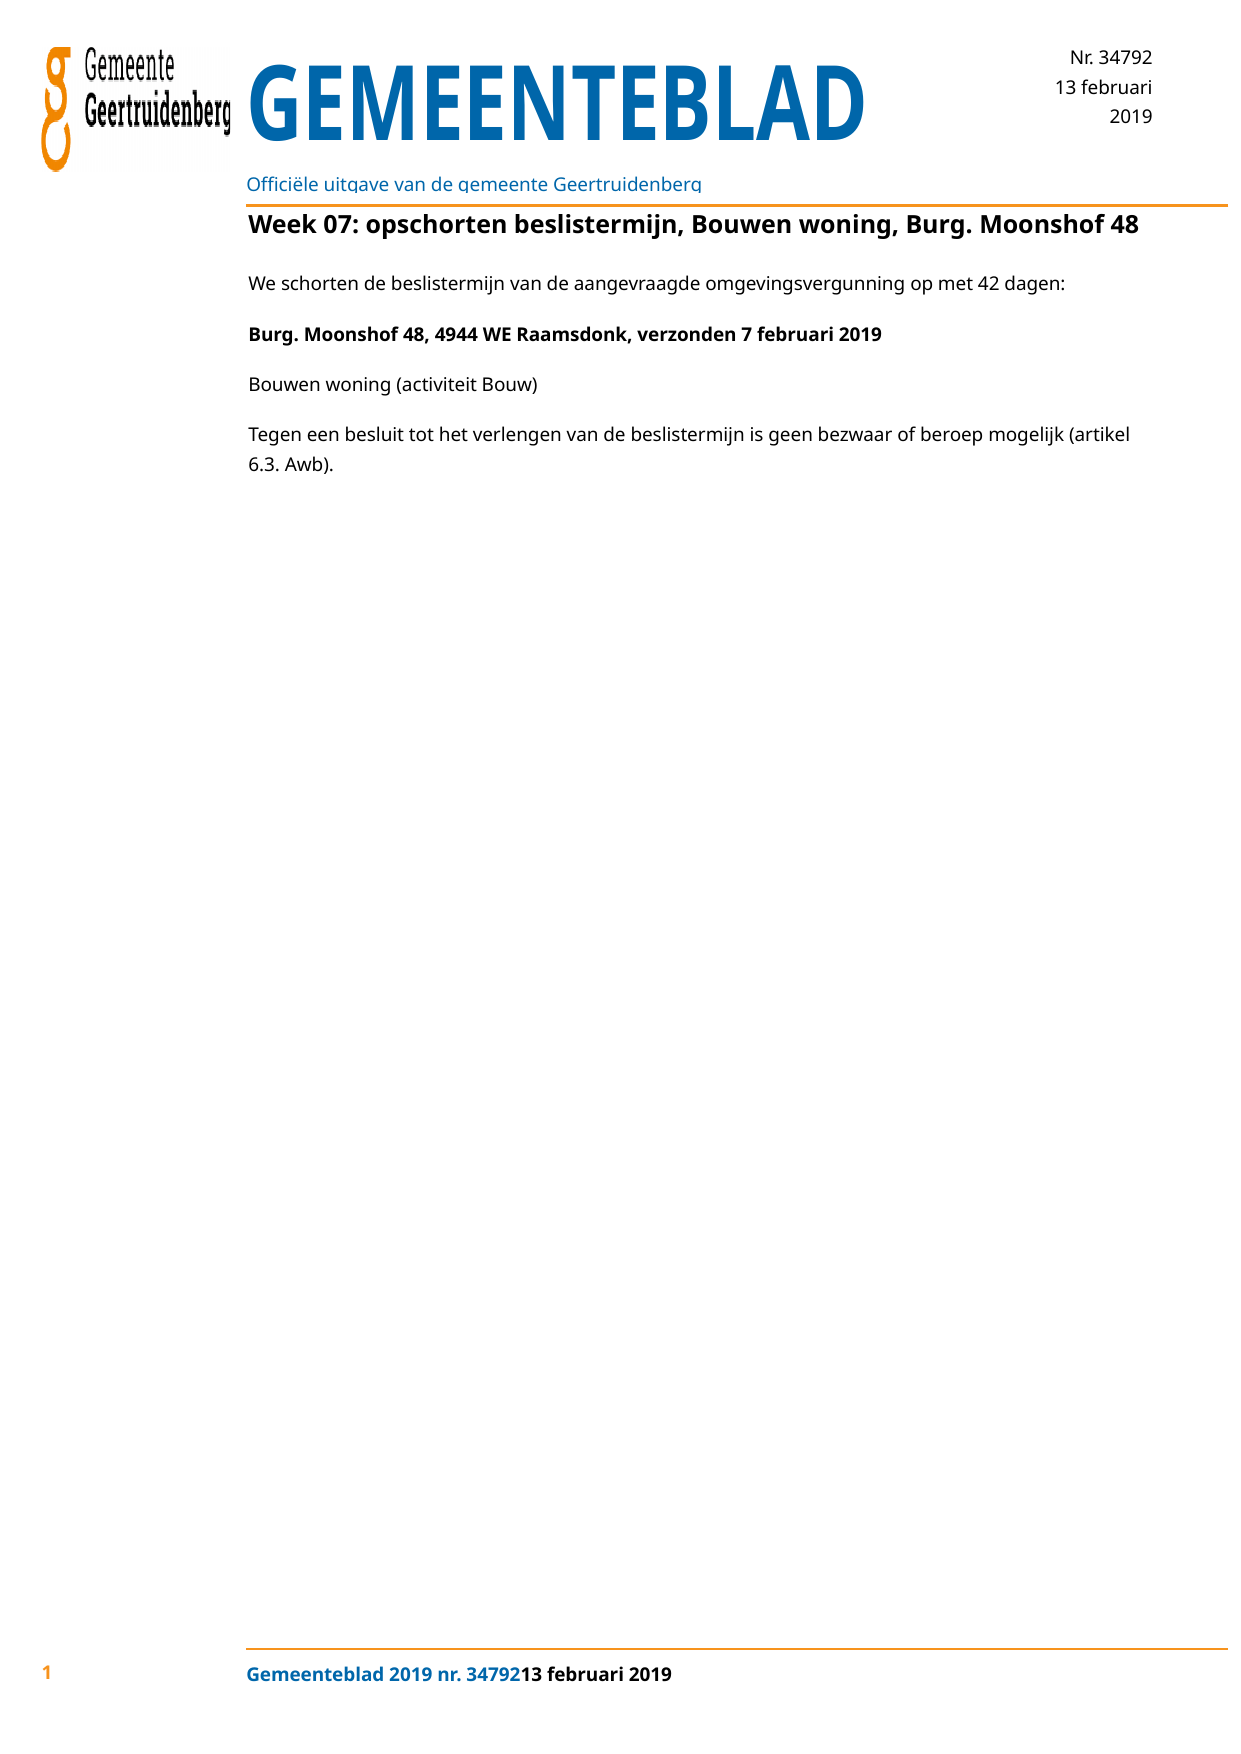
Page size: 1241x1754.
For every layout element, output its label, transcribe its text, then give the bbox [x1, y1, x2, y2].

text Bouwen woning (activiteit Bouw) [248, 371, 1152, 397]
text We schorten de beslistermijn van de aangevraagde omgevingsvergunning op met 42 dagen: [248, 270, 1152, 296]
text Week 07: opschorten beslistermijn, Bouwen woning, Burg. Moonshof 48 [248, 207, 1152, 241]
picture [41, 47, 231, 172]
text Burg. Moonshof 48, 4944 WE Raamsdonk, verzonden 7 februari 2019 [248, 321, 1152, 346]
text Tegen een besluit tot het verlengen van de beslistermijn is geen bezwaar of beroep mogelijk (artikel 6.3. Awb). [248, 422, 1152, 477]
